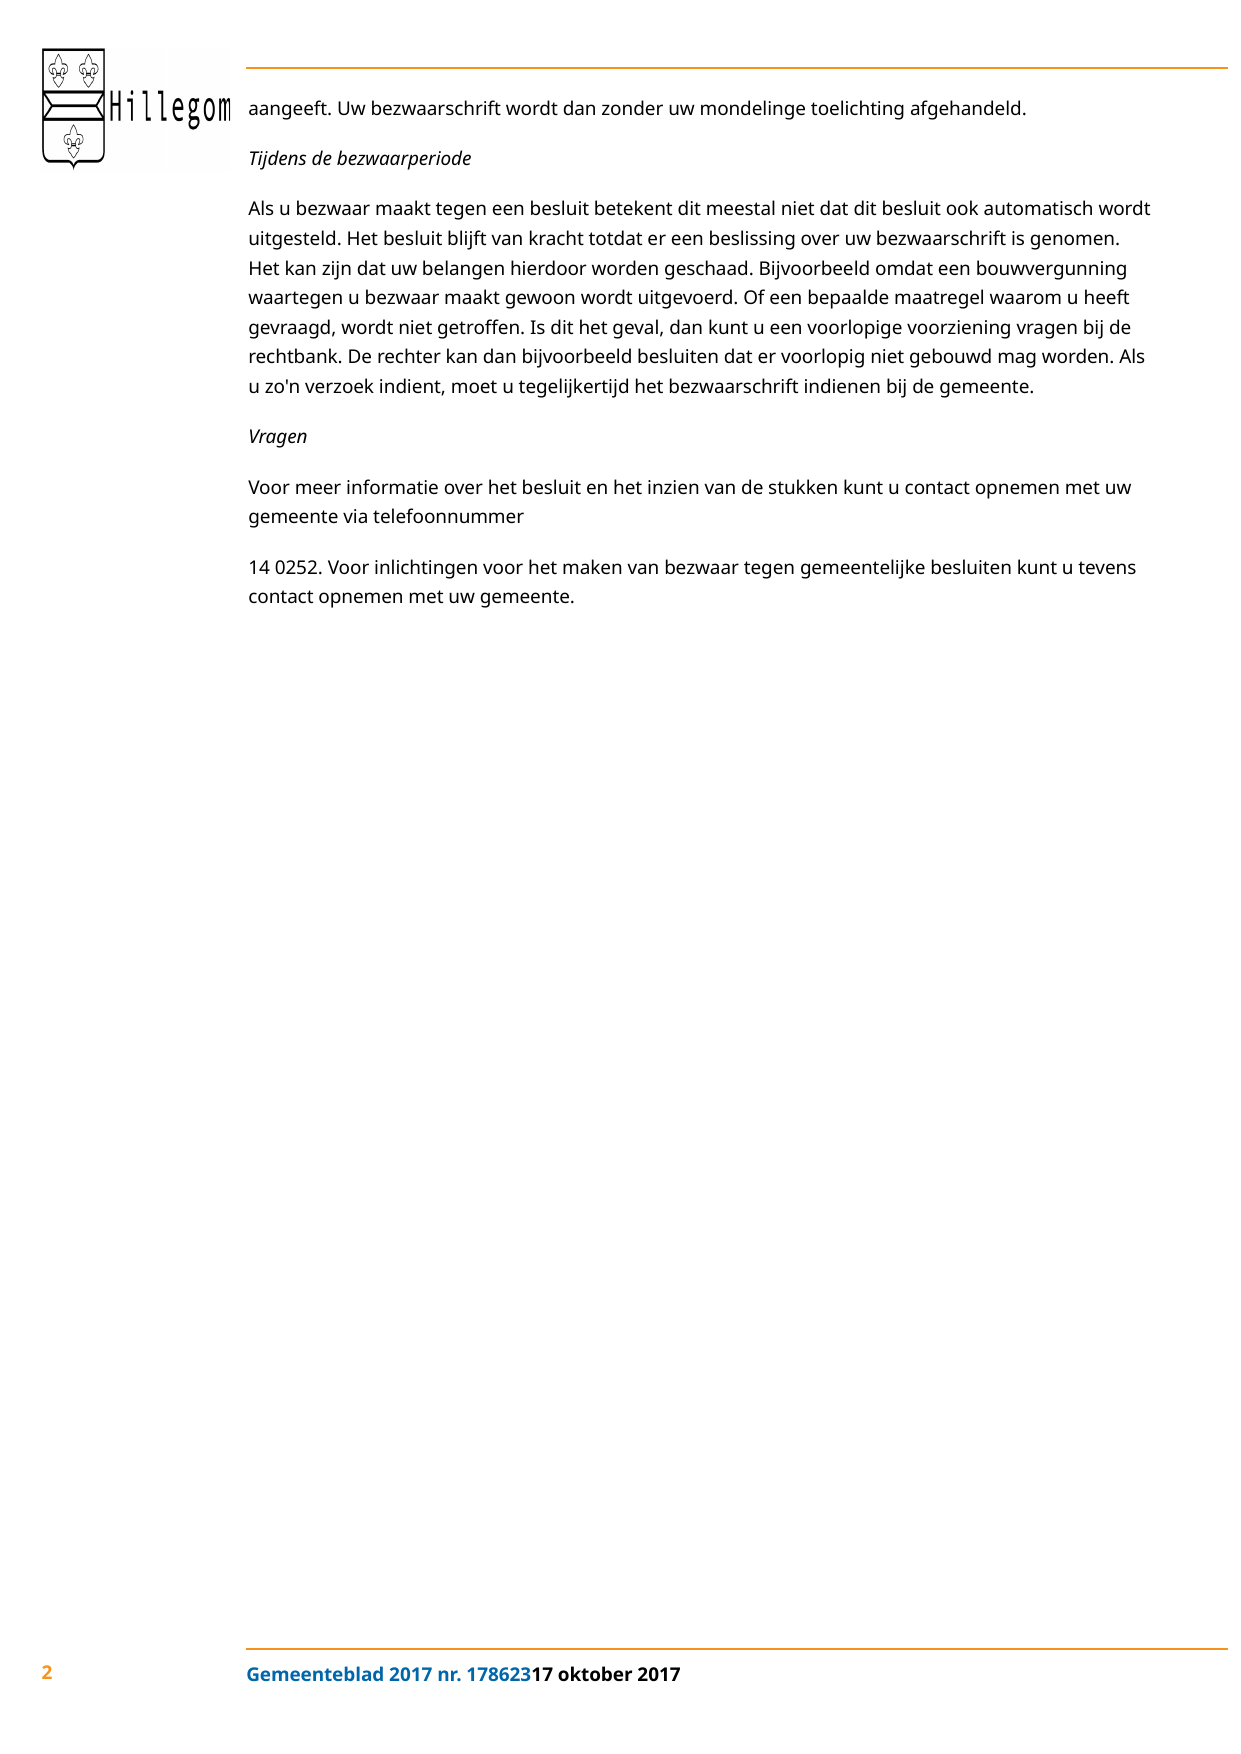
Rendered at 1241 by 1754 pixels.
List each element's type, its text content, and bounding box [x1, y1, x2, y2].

text Vragen [248, 423, 1152, 449]
picture [41, 47, 231, 172]
text aangeeft. Uw bezwaarschrift wordt dan zonder uw mondelinge toelichting afgehandeld. [248, 95, 1152, 121]
text 14 0252. Voor inlichtingen voor het maken van bezwaar tegen gemeentelijke besluiten kunt u tevens contact opnemen met uw gemeente. [248, 554, 1152, 609]
text Voor meer informatie over het besluit en het inzien van de stukken kunt u contact opnemen met uw gemeente via telefoonnummer [248, 474, 1152, 529]
text Als u bezwaar maakt tegen een besluit betekent dit meestal niet dat dit besluit ook automatisch wordt uitgesteld. Het besluit blijft van kracht totdat er een beslissing over uw bezwaarschrift is genomen. Het kan zijn dat uw belangen hierdoor worden geschaad. Bijvoorbeeld omdat een bouwvergunning waartegen u bezwaar maakt gewoon wordt uitgevoerd. Of een bepaalde maatregel waarom u heeft gevraagd, wordt niet getroffen. Is dit het geval, dan kunt u een voorlopige voorziening vragen bij de rechtbank. De rechter kan dan bijvoorbeeld besluiten dat er voorlopig niet gebouwd mag worden. Als u zo'n verzoek indient, moet u tegelijkertijd het bezwaarschrift indienen bij de gemeente. [248, 196, 1152, 399]
text Tijdens de bezwaarperiode [248, 145, 1152, 171]
